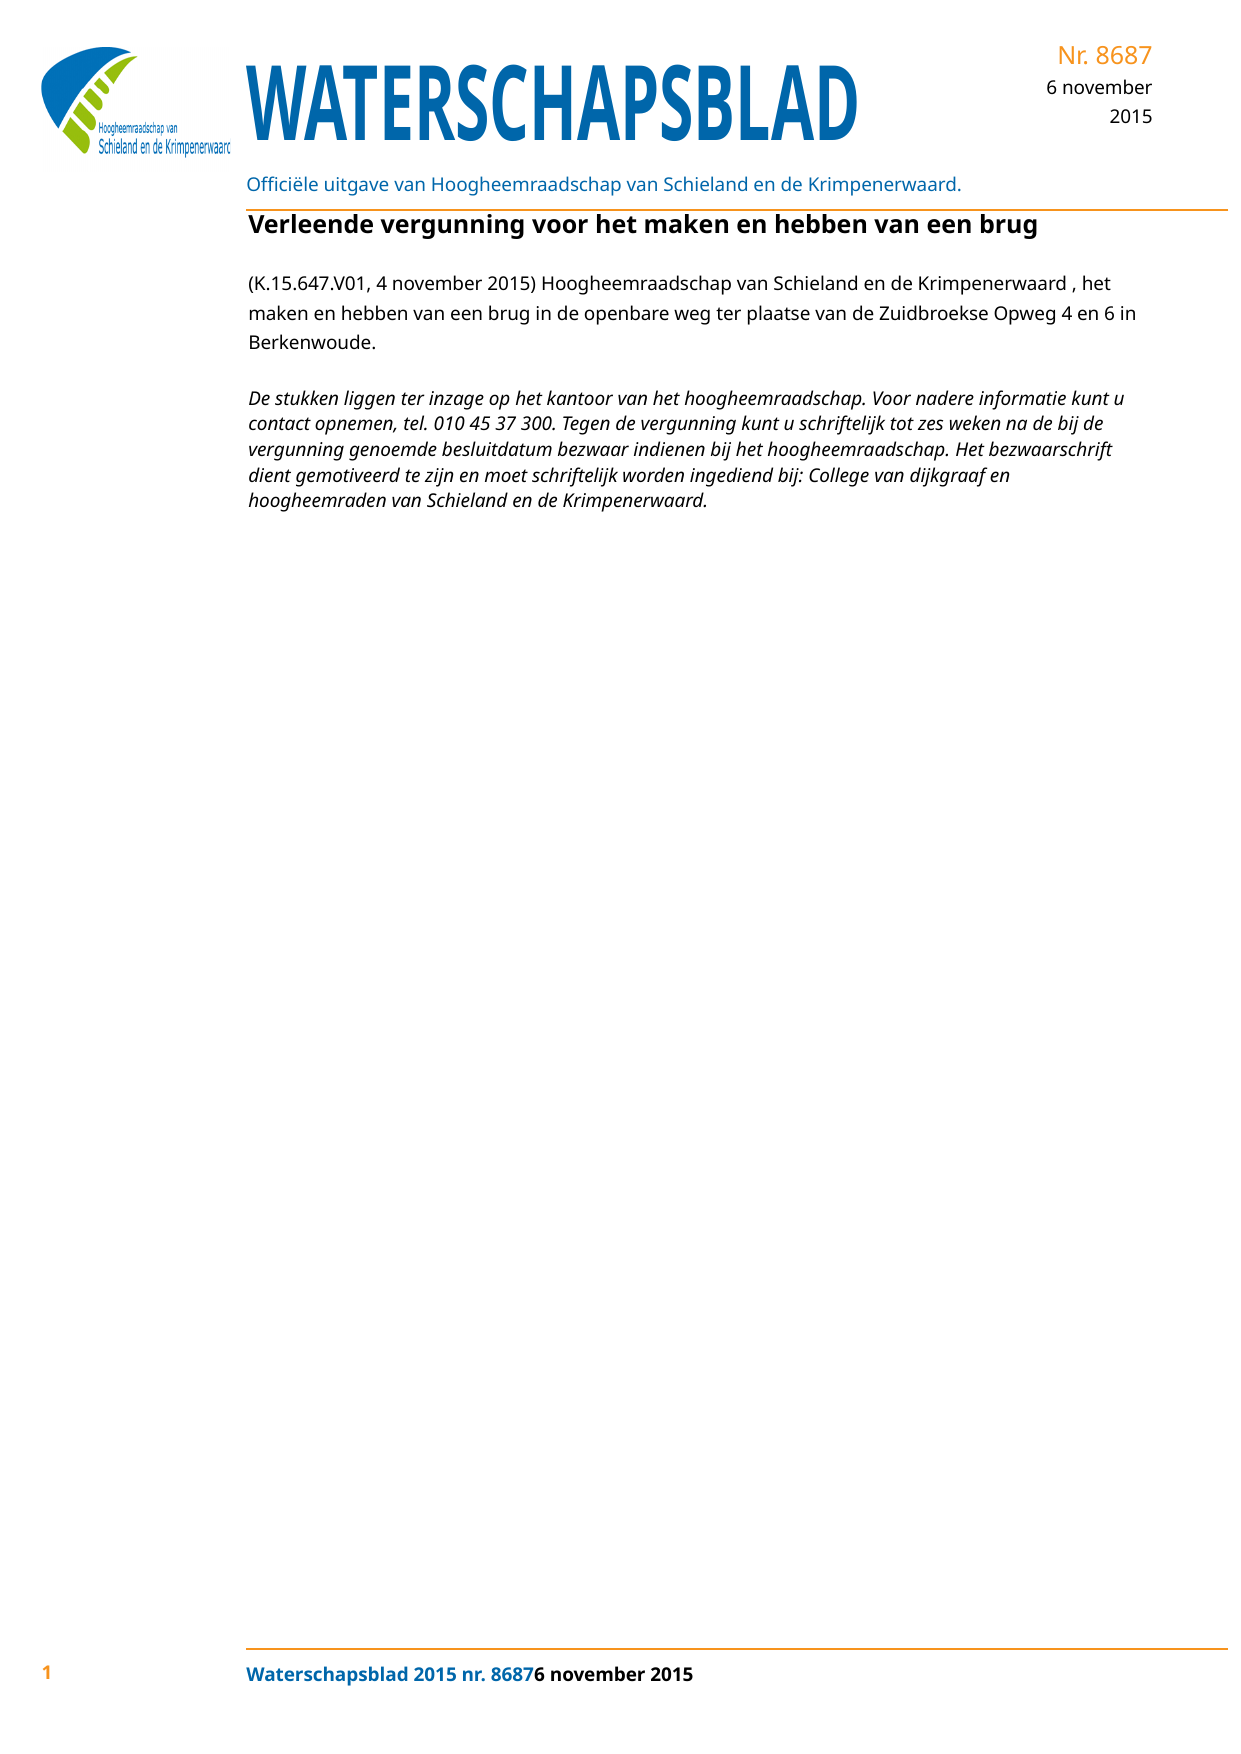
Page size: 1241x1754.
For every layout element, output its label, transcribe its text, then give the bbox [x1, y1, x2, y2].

text (K.15.647.V01, 4 november 2015) Hoogheemraadschap van Schieland en de Krimpenerwaard , het maken en hebben van een brug in de openbare weg ter plaatse van de Zuidbroekse Opweg 4 en 6 in Berkenwoude. [248, 270, 1152, 355]
text De stukken liggen ter inzage op het kantoor van het hoogheemraadschap. Voor nadere informatie kunt u contact opnemen, tel. 010 45 37 300. Tegen de vergunning kunt u schriftelijk tot zes weken na de bij de vergunning genoemde besluitdatum bezwaar indienen bij het hoogheemraadschap. Het bezwaarschrift dient gemotiveerd te zijn en moet schriftelijk worden ingediend bij: College van dijkgraaf en hoogheemraden van Schieland en de Krimpenerwaard. [248, 385, 1152, 513]
text Verleende vergunning voor het maken en hebben van een brug [248, 211, 1152, 241]
picture [41, 47, 231, 172]
